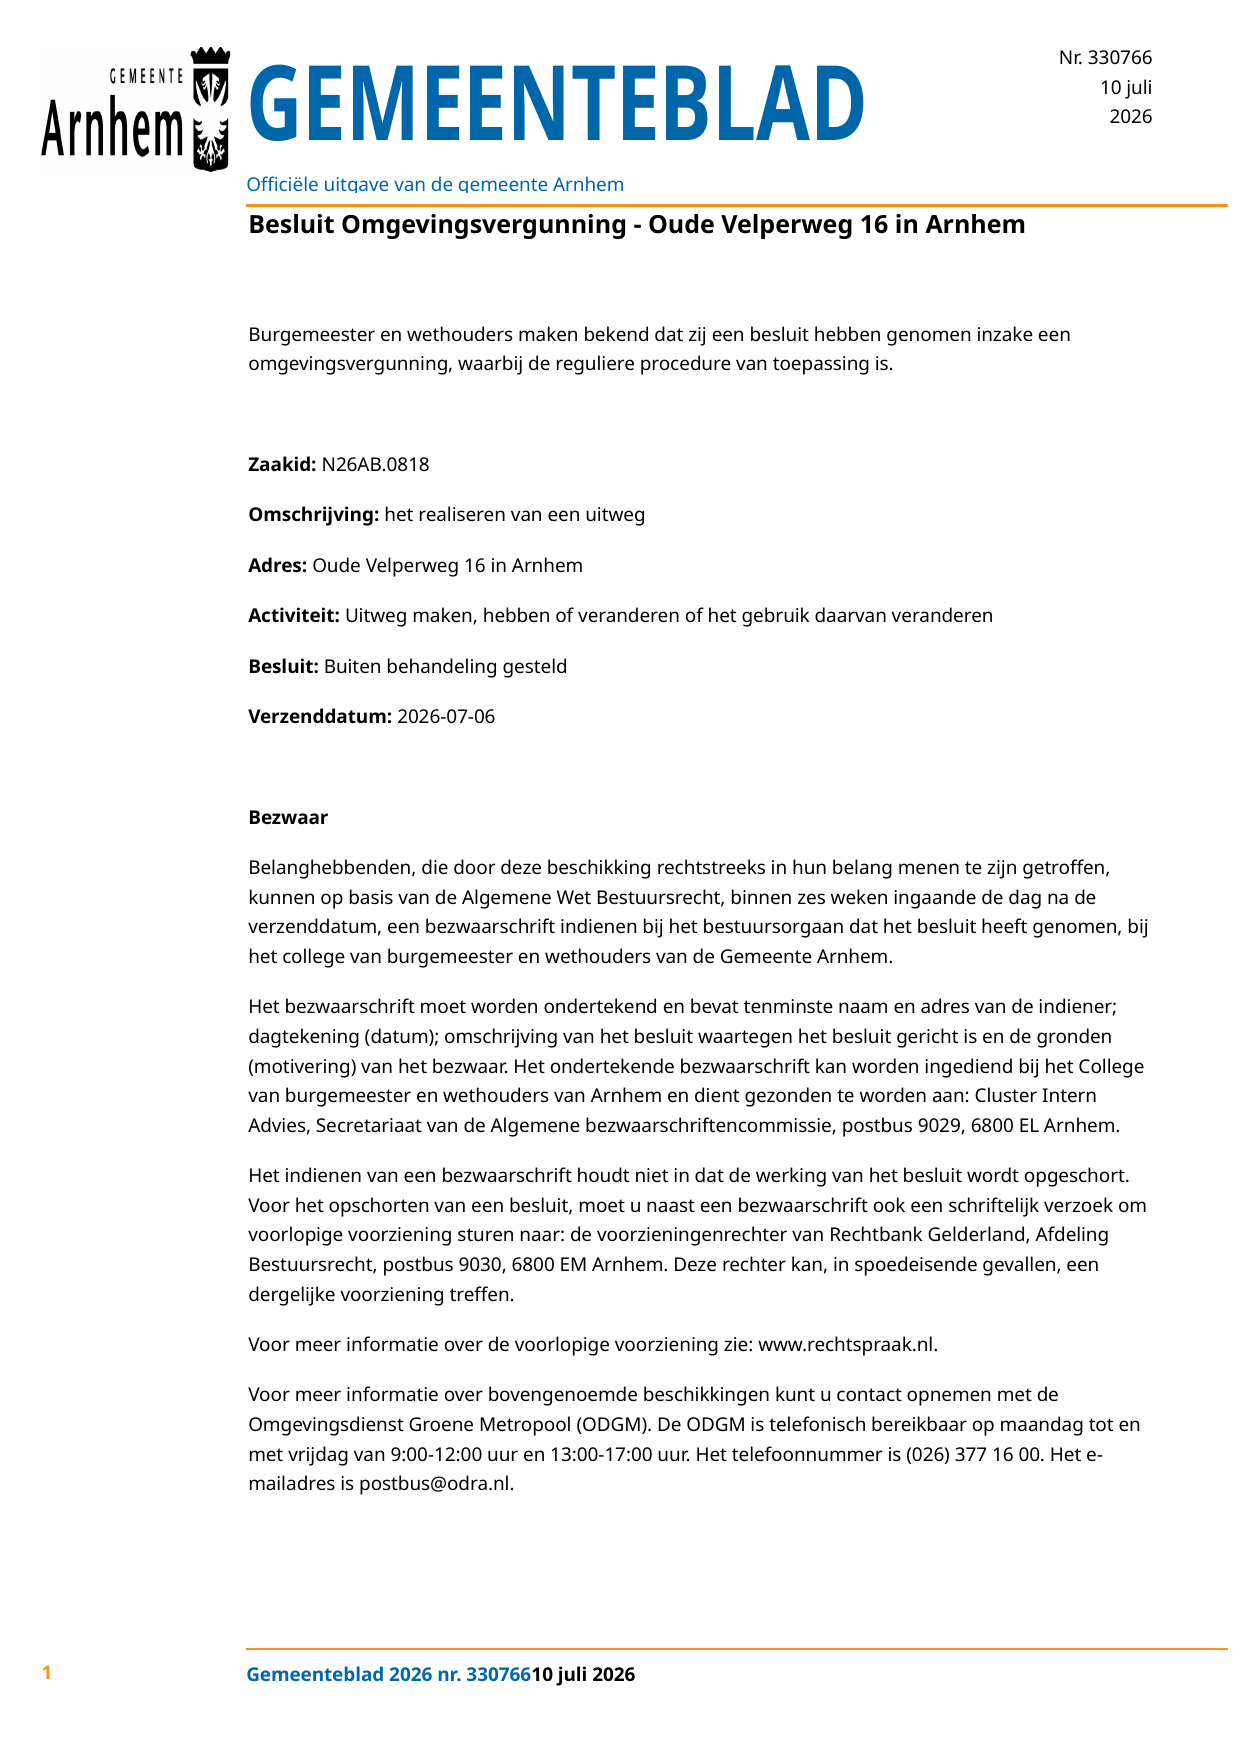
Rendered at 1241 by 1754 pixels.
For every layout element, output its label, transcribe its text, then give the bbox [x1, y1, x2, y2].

text Activiteit: Uitweg maken, hebben of veranderen of het gebruik daarvan veranderen [248, 602, 1152, 628]
text Verzenddatum: 2026-07-06 [248, 703, 1152, 729]
text Zaakid: N26AB.0818 [248, 451, 1152, 477]
text Het bezwaarschrift moet worden ondertekend en bevat tenminste naam en adres van de indiener; dagtekening (datum); omschrijving van het besluit waartegen het besluit gericht is en de gronden (motivering) van het bezwaar. Het ondertekende bezwaarschrift kan worden ingediend bij het College van burgemeester en wethouders van Arnhem en dient gezonden te worden aan: Cluster Intern Advies, Secretariaat van de Algemene bezwaarschriftencommissie, postbus 9029, 6800 EL Arnhem. [248, 994, 1152, 1138]
text Besluit Omgevingsvergunning - Oude Velperweg 16 in Arnhem [248, 207, 1152, 241]
text Burgemeester en wethouders maken bekend dat zij een besluit hebben genomen inzake een omgevingsvergunning, waarbij de reguliere procedure van toepassing is. [248, 321, 1152, 376]
text Bezwaar [248, 804, 1152, 830]
text Voor meer informatie over de voorlopige voorziening zie: www.rechtspraak.nl. [248, 1331, 1152, 1357]
text Het indienen van een bezwaarschrift houdt niet in dat de werking van het besluit wordt opgeschort. Voor het opschorten van een besluit, moet u naast een bezwaarschrift ook een schriftelijk verzoek om voorlopige voorziening sturen naar: de voorzieningenrechter van Rechtbank Gelderland, Afdeling Bestuursrecht, postbus 9030, 6800 EM Arnhem. Deze rechter kan, in spoedeisende gevallen, een dergelijke voorziening treffen. [248, 1162, 1152, 1306]
picture [41, 47, 231, 172]
text Besluit: Buiten behandeling gesteld [248, 653, 1152, 678]
text Omschrijving: het realiseren van een uitweg [248, 502, 1152, 527]
text Belanghebbenden, die door deze beschikking rechtstreeks in hun belang menen te zijn getroffen, kunnen op basis van de Algemene Wet Bestuursrecht, binnen zes weken ingaande de dag na de verzenddatum, een bezwaarschrift indienen bij het bestuursorgaan dat het besluit heeft genomen, bij het college van burgemeester en wethouders van de Gemeente Arnhem. [248, 854, 1152, 969]
text Adres: Oude Velperweg 16 in Arnhem [248, 552, 1152, 578]
text Voor meer informatie over bovengenoemde beschikkingen kunt u contact opnemen met de Omgevingsdienst Groene Metropool (ODGM). De ODGM is telefonisch bereikbaar op maandag tot en met vrijdag van 9:00-12:00 uur en 13:00-17:00 uur. Het telefoonnummer is (026) 377 16 00. Het e-mailadres is postbus@odra.nl. [248, 1382, 1152, 1496]
